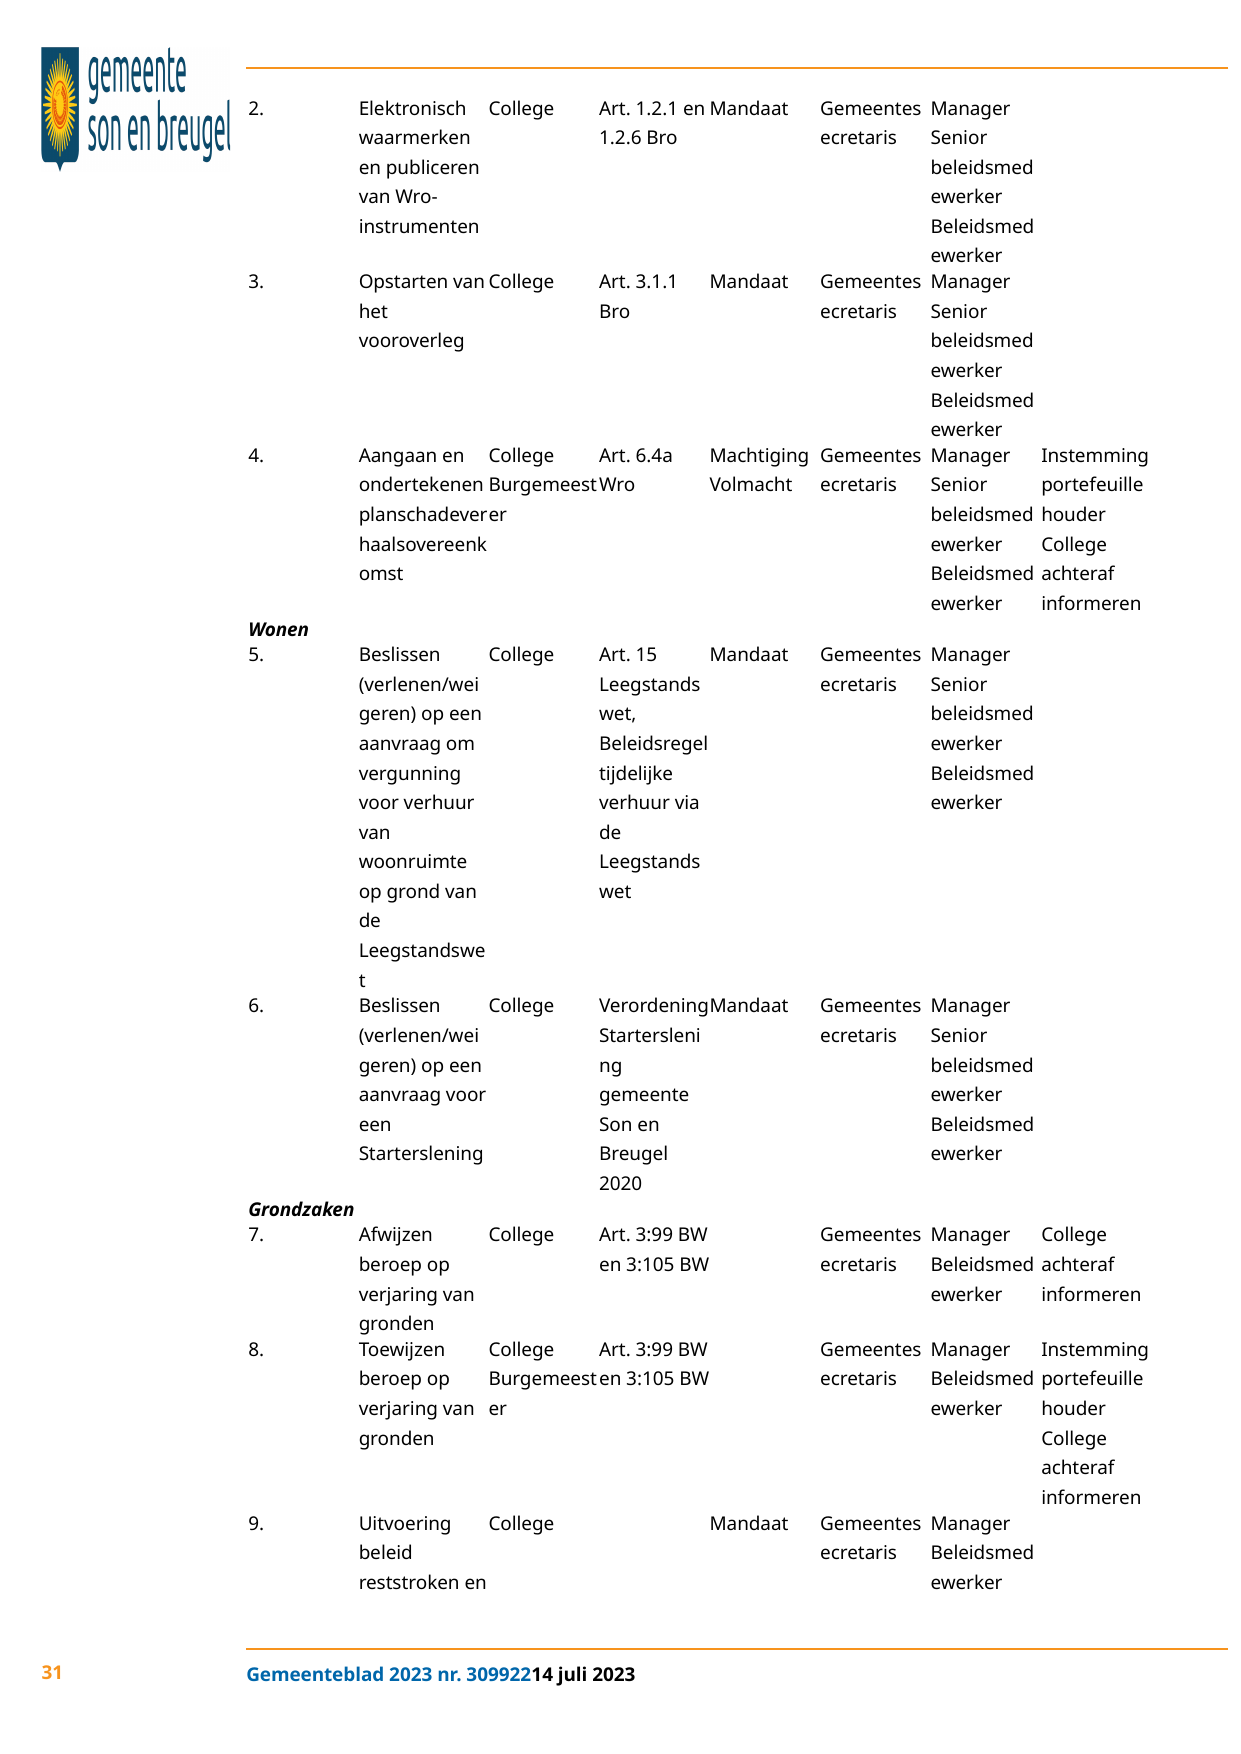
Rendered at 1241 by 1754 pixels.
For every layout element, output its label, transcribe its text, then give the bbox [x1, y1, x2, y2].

table_cell 5. [248, 641, 358, 993]
table_cell Gemeentesecretaris [820, 1222, 930, 1336]
table_cell [1041, 993, 1152, 1196]
table_cell Gemeentesecretaris [820, 1336, 930, 1510]
table_cell [1041, 641, 1152, 993]
table_cell Wonen [248, 616, 1152, 641]
table_cell 9. [248, 1510, 358, 1594]
table_cell Manager Senior beleidsmedewerker Beleidsmedewerker [930, 993, 1041, 1196]
table_cell Art. 3:99 BW en 3:105 BW [599, 1336, 709, 1510]
table_cell [1041, 95, 1152, 268]
table_cell Art. 15 Leegstandswet, Beleidsregel tijdelijke verhuur via de Leegstandswet [599, 641, 709, 993]
table_cell College Burgemeester [488, 1336, 599, 1510]
table_cell [709, 1222, 820, 1336]
table_cell 6. [248, 993, 358, 1196]
table_cell College [488, 993, 599, 1196]
table_cell Mandaat [709, 95, 820, 268]
table_cell Mandaat [709, 993, 820, 1196]
table_cell College [488, 1510, 599, 1594]
table_cell Aangaan en ondertekenen planschadeverhaalsovereenkomst [359, 442, 488, 616]
table_cell College [488, 95, 599, 268]
table_cell Art. 3.1.1 Bro [599, 269, 709, 442]
table_cell Art. 6.4a Wro [599, 442, 709, 616]
table_cell [599, 1510, 709, 1594]
table_cell 2. [248, 95, 358, 268]
table_cell 3. [248, 269, 358, 442]
table_cell Gemeentesecretaris [820, 1510, 930, 1594]
table_cell 7. [248, 1222, 358, 1336]
table_cell Machtiging Volmacht [709, 442, 820, 616]
table_cell College [488, 269, 599, 442]
table_cell Opstarten van het vooroverleg [359, 269, 488, 442]
picture [41, 47, 231, 172]
table_cell Gemeentesecretaris [820, 95, 930, 268]
table_cell [709, 1336, 820, 1510]
table_cell Mandaat [709, 269, 820, 442]
table_cell Verordening Starterslening gemeente Son en Breugel 2020 [599, 993, 709, 1196]
table_cell Elektronisch waarmerken en publiceren van Wro-instrumenten [359, 95, 488, 268]
table_cell College Burgemeester [488, 442, 599, 616]
table_cell Art. 1.2.1 en 1.2.6 Bro [599, 95, 709, 268]
table_cell Gemeentesecretaris [820, 641, 930, 993]
table_cell College [488, 641, 599, 993]
table_cell Gemeentesecretaris [820, 442, 930, 616]
table_cell Afwijzen beroep op verjaring van gronden [359, 1222, 488, 1336]
table_cell Mandaat [709, 1510, 820, 1594]
table_cell 4. [248, 442, 358, 616]
table_cell College achteraf informeren [1041, 1222, 1152, 1336]
table_cell Beslissen (verlenen/weigeren) op een aanvraag voor een Starterslening [359, 993, 488, 1196]
table_cell Instemming portefeuillehouder College achteraf informeren [1041, 1336, 1152, 1510]
table_cell Manager Senior beleidsmedewerker Beleidsmedewerker [930, 95, 1041, 268]
table_cell Manager Beleidsmedewerker [930, 1510, 1041, 1594]
table_cell [1041, 1510, 1152, 1594]
table_cell Gemeentesecretaris [820, 269, 930, 442]
table_cell [1041, 269, 1152, 442]
table_cell Grondzaken [248, 1196, 1152, 1222]
table_cell Manager Beleidsmedewerker [930, 1336, 1041, 1510]
table_cell Beslissen (verlenen/weigeren) op een aanvraag om vergunning voor verhuur van woonruimte op grond van de Leegstandswet [359, 641, 488, 993]
table_cell College [488, 1222, 599, 1336]
table_cell Manager Senior beleidsmedewerker Beleidsmedewerker [930, 442, 1041, 616]
table_cell Gemeentesecretaris [820, 993, 930, 1196]
table_cell Manager Senior beleidsmedewerker Beleidsmedewerker [930, 269, 1041, 442]
table_cell Manager Beleidsmedewerker [930, 1222, 1041, 1336]
table_cell Instemming portefeuillehouder College achteraf informeren [1041, 442, 1152, 616]
table_cell Toewijzen beroep op verjaring van gronden [359, 1336, 488, 1510]
table_cell 8. [248, 1336, 358, 1510]
table_cell Uitvoering beleid reststroken en [359, 1510, 488, 1594]
table_cell Manager Senior beleidsmedewerker Beleidsmedewerker [930, 641, 1041, 993]
table_cell Mandaat [709, 641, 820, 993]
table_cell Art. 3:99 BW en 3:105 BW [599, 1222, 709, 1336]
